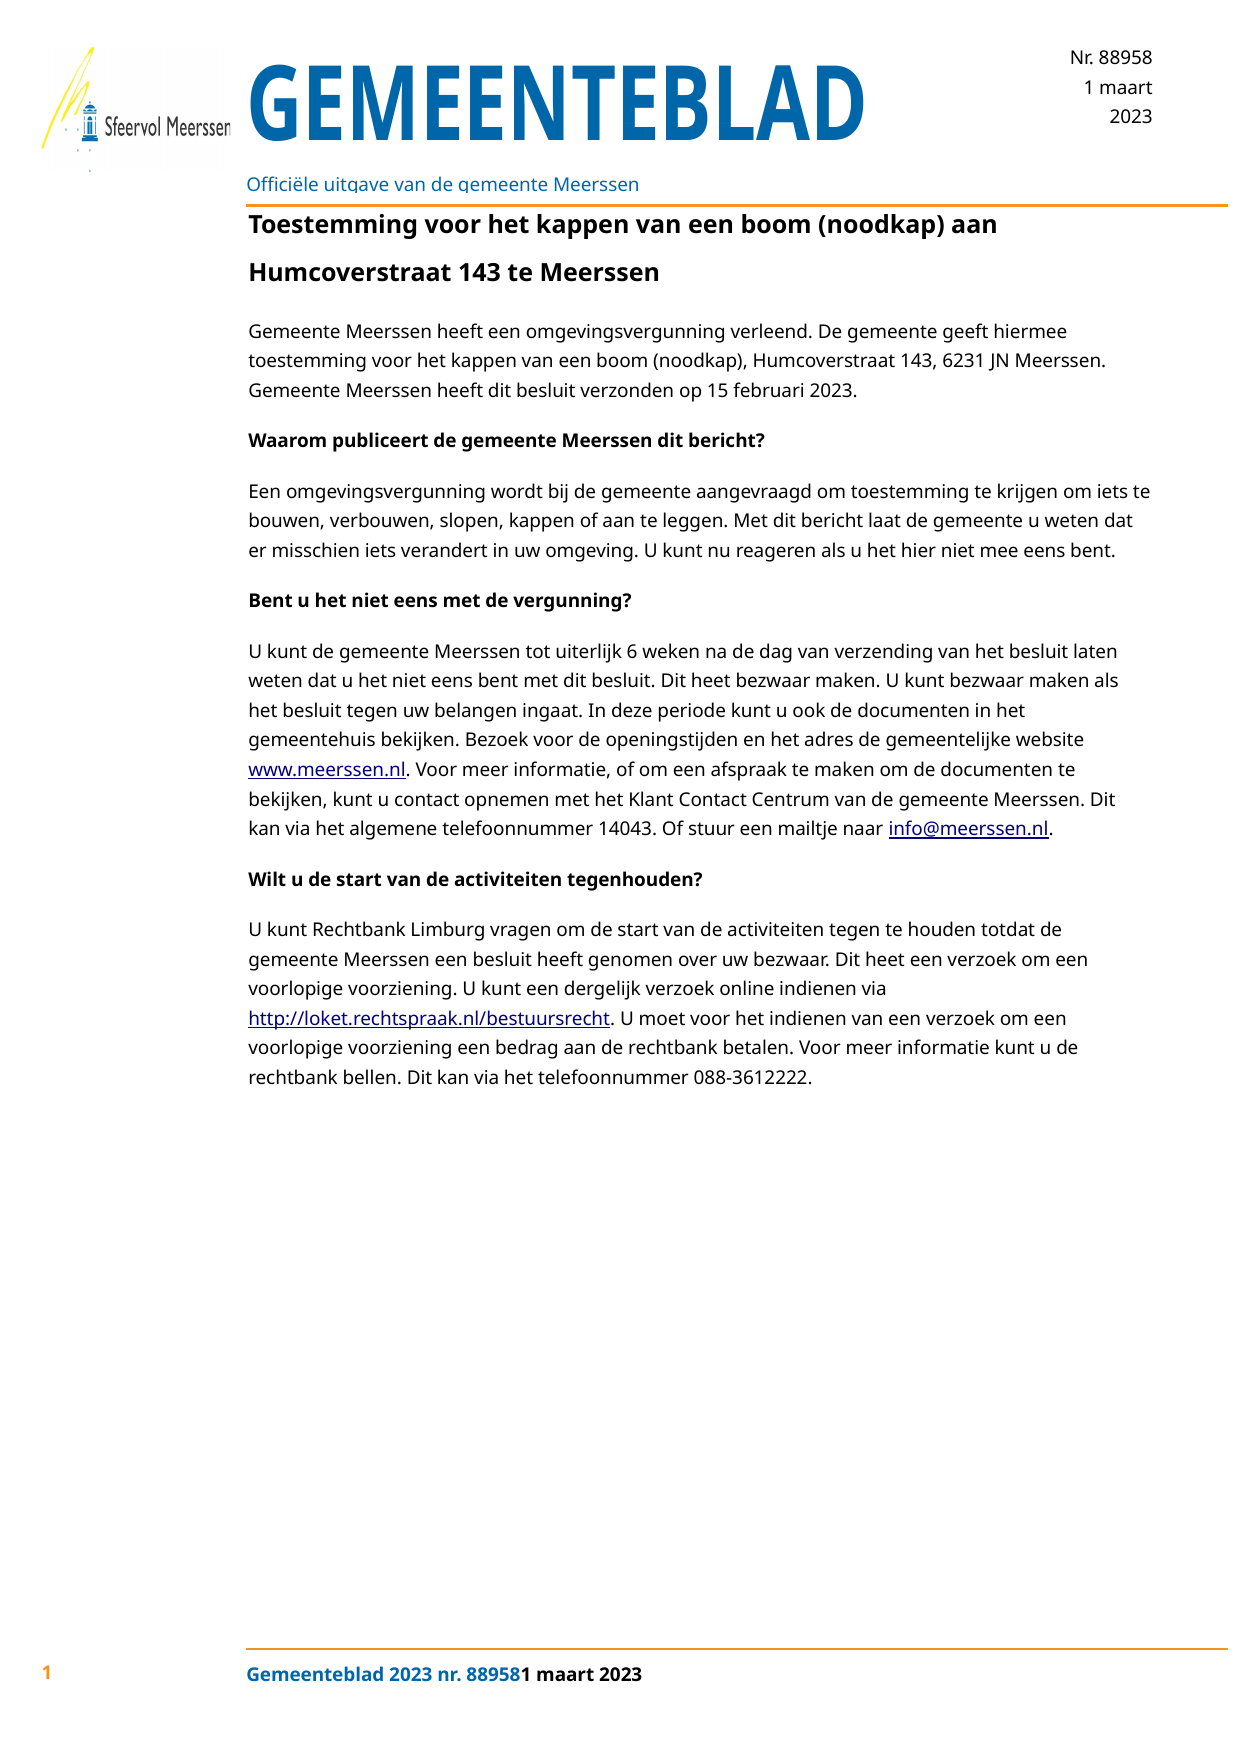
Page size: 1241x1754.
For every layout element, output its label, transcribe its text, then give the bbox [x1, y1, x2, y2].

text Waarom publiceert de gemeente Meerssen dit bericht? [248, 427, 1152, 453]
text Gemeente Meerssen heeft een omgevingsvergunning verleend. De gemeente geeft hiermee toestemming voor het kappen van een boom (noodkap), Humcoverstraat 143, 6231 JN Meerssen. Gemeente Meerssen heeft dit besluit verzonden op 15 februari 2023. [248, 318, 1152, 403]
text Toestemming voor het kappen van een boom (noodkap) aan Humcoverstraat 143 te Meerssen [248, 207, 1152, 288]
text U kunt de gemeente Meerssen tot uiterlijk 6 weken na de dag van verzending van het besluit laten weten dat u het niet eens bent met dit besluit. Dit heet bezwaar maken. U kunt bezwaar maken als het besluit tegen uw belangen ingaat. In deze periode kunt u ook de documenten in het gemeentehuis bekijken. Bezoek voor de openingstijden en het adres de gemeentelijke website www.meerssen.nl. Voor meer informatie, of om een afspraak te maken om de documenten te bekijken, kunt u contact opnemen met het Klant Contact Centrum van de gemeente Meerssen. Dit kan via het algemene telefoonnummer 14043. Of stuur een mailtje naar info@meerssen.nl. [248, 638, 1152, 841]
picture [41, 47, 231, 172]
text Wilt u de start van de activiteiten tegenhouden? [248, 866, 1152, 892]
text Bent u het niet eens met de vergunning? [248, 587, 1152, 613]
text Een omgevingsvergunning wordt bij de gemeente aangevraagd om toestemming te krijgen om iets te bouwen, verbouwen, slopen, kappen of aan te leggen. Met dit bericht laat de gemeente u weten dat er misschien iets verandert in uw omgeving. U kunt nu reageren als u het hier niet mee eens bent. [248, 478, 1152, 563]
text U kunt Rechtbank Limburg vragen om de start van de activiteiten tegen te houden totdat de gemeente Meerssen een besluit heeft genomen over uw bezwaar. Dit heet een verzoek om een voorlopige voorziening. U kunt een dergelijk verzoek online indienen via http://loket.rechtspraak.nl/bestuursrecht. U moet voor het indienen van een verzoek om een voorlopige voorziening een bedrag aan de rechtbank betalen. Voor meer informatie kunt u de rechtbank bellen. Dit kan via het telefoonnummer 088-3612222. [248, 916, 1152, 1090]
